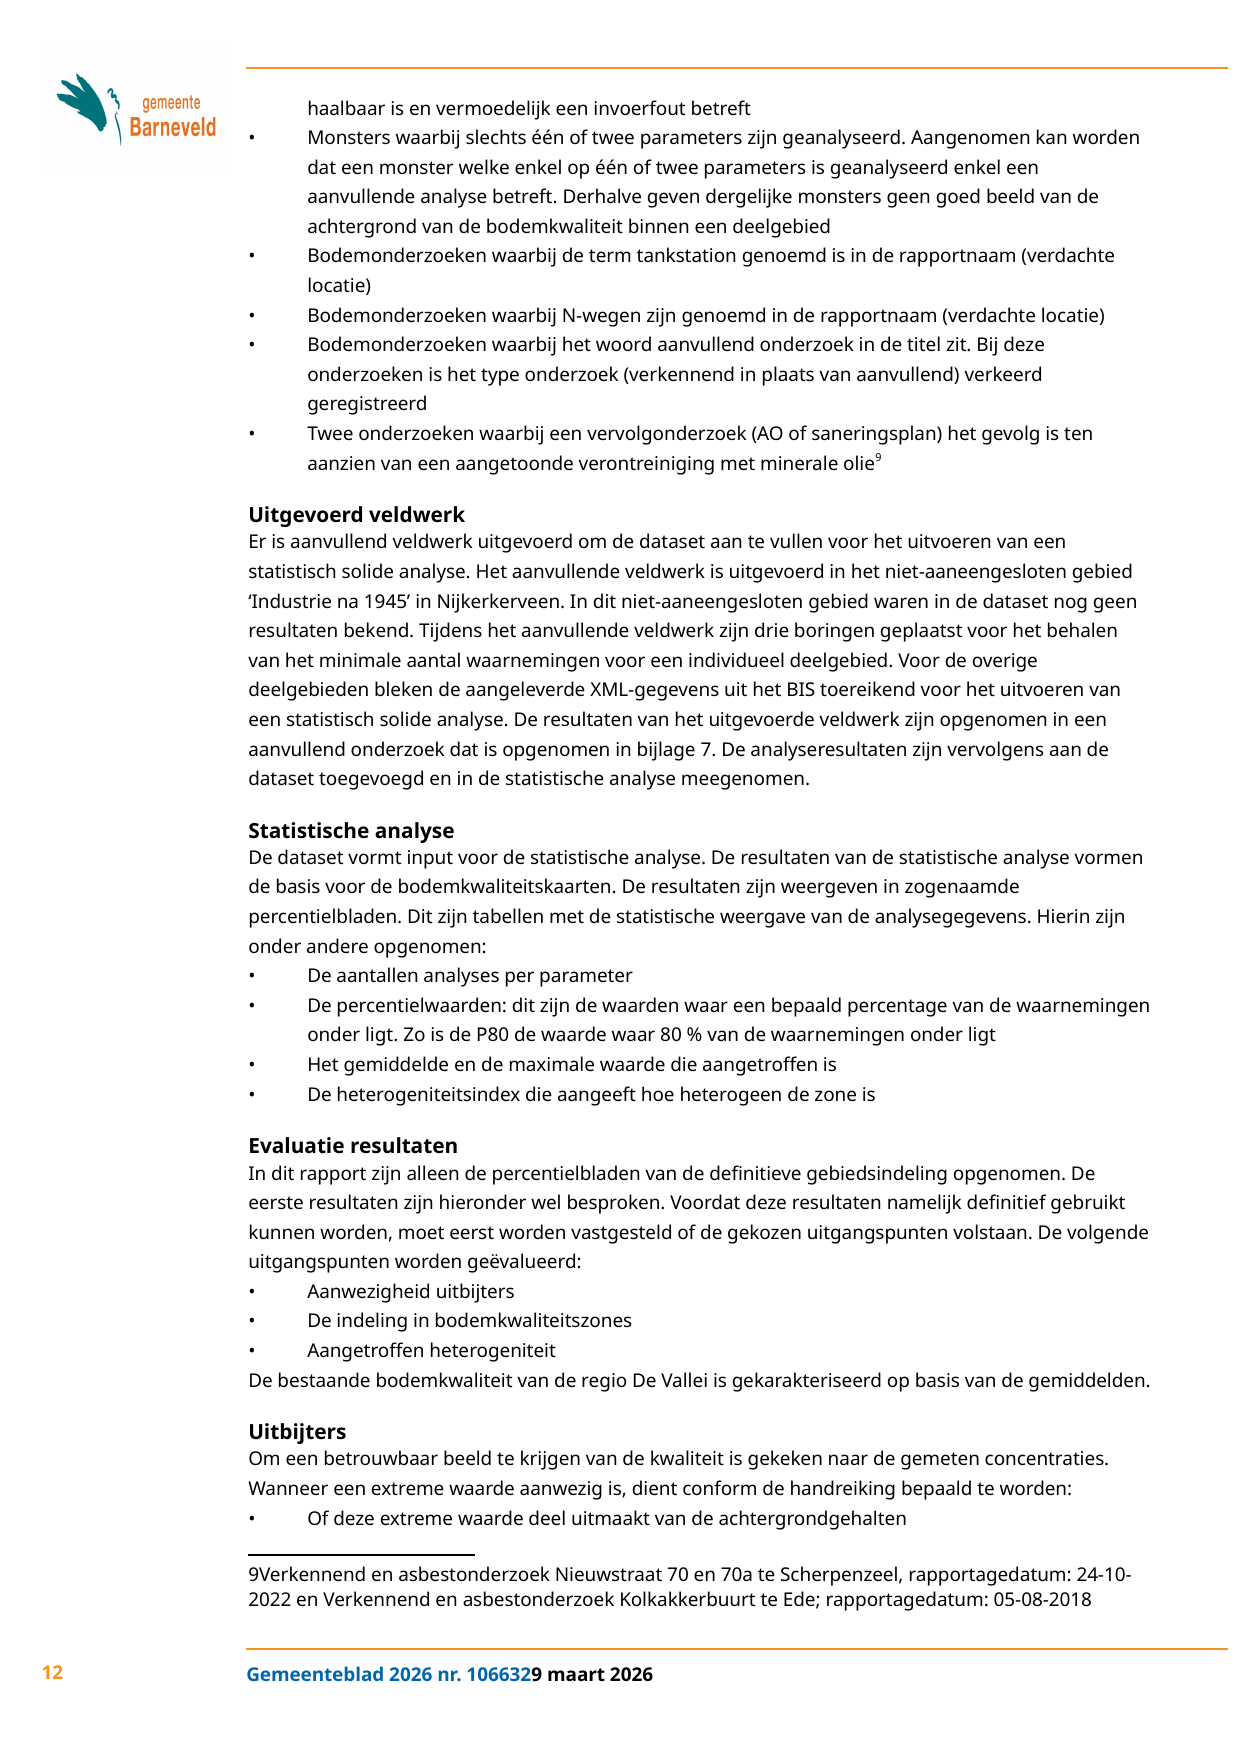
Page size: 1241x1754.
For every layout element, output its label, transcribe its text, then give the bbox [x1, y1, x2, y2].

list Aanwezigheid uitbijters [248, 1278, 1152, 1304]
list Bodemonderzoeken waarbij N-wegen zijn genoemd in de rapportnaam (verdachte locatie) [248, 302, 1152, 328]
text Uitgevoerd veldwerk [248, 500, 1152, 529]
list Of deze extreme waarde deel uitmaakt van de achtergrondgehalten [248, 1505, 1152, 1531]
list De indeling in bodemkwaliteitszones [248, 1308, 1152, 1333]
list Verkennend en asbestonderzoek Nieuwstraat 70 en 70a te Scherpenzeel, rapportagedatum: 24-10-2022 en Verkennend en asbestonderzoek Kolkakkerbuurt te Ede; rapportagedatum: 05-08-2018 [248, 1561, 1152, 1612]
list De aantallen analyses per parameter [248, 962, 1152, 988]
list De percentielwaarden: dit zijn de waarden waar een bepaald percentage van de waarnemingen onder ligt. Zo is de P80 de waarde waar 80 % van de waarnemingen onder ligt [248, 992, 1152, 1047]
text In dit rapport zijn alleen de percentielbladen van de definitieve gebiedsindeling opgenomen. De eerste resultaten zijn hieronder wel besproken. Voordat deze resultaten namelijk definitief gebruikt kunnen worden, moet eerst worden vastgesteld of de gekozen uitgangspunten volstaan. De volgende uitgangspunten worden geëvalueerd: [248, 1160, 1152, 1274]
text Statistische analyse [248, 816, 1152, 844]
list Bodemonderzoeken waarbij de term tankstation genoemd is in de rapportnaam (verdachte locatie) [248, 243, 1152, 298]
list haalbaar is en vermoedelijk een invoerfout betreft [248, 95, 1152, 121]
picture [41, 47, 231, 172]
text Om een betrouwbaar beeld te krijgen van de kwaliteit is gekeken naar de gemeten concentraties. Wanneer een extreme waarde aanwezig is, dient conform de handreiking bepaald te worden: [248, 1446, 1152, 1501]
list Aangetroffen heterogeniteit [248, 1337, 1152, 1363]
list Monsters waarbij slechts één of twee parameters zijn geanalyseerd. Aangenomen kan worden dat een monster welke enkel op één of twee parameters is geanalyseerd enkel een aanvullende analyse betreft. Derhalve geven dergelijke monsters geen goed beeld van de achtergrond van de bodemkwaliteit binnen een deelgebied [248, 124, 1152, 239]
text Uitbijters [248, 1417, 1152, 1446]
list Het gemiddelde en de maximale waarde die aangetroffen is [248, 1051, 1152, 1077]
text De bestaande bodemkwaliteit van de regio De Vallei is gekarakteriseerd op basis van de gemiddelden. [248, 1367, 1152, 1392]
text De dataset vormt input voor de statistische analyse. De resultaten van de statistische analyse vormen de basis voor de bodemkwaliteitskaarten. De resultaten zijn weergeven in zogenaamde percentielbladen. Dit zijn tabellen met de statistische weergave van de analysegegevens. Hierin zijn onder andere opgenomen: [248, 844, 1152, 959]
list Twee onderzoeken waarbij een vervolgonderzoek (AO of saneringsplan) het gevolg is ten aanzien van een aangetoonde verontreiniging met minerale olie [248, 420, 1152, 476]
text Er is aanvullend veldwerk uitgevoerd om de dataset aan te vullen voor het uitvoeren van een statistisch solide analyse. Het aanvullende veldwerk is uitgevoerd in het niet-aaneengesloten gebied ‘Industrie na 1945’ in Nijkerkerveen. In dit niet-aaneengesloten gebied waren in de dataset nog geen resultaten bekend. Tijdens het aanvullende veldwerk zijn drie boringen geplaatst voor het behalen van het minimale aantal waarnemingen voor een individueel deelgebied. Voor de overige deelgebieden bleken de aangeleverde XML-gegevens uit het BIS toereikend voor het uitvoeren van een statistisch solide analyse. De resultaten van het uitgevoerde veldwerk zijn opgenomen in een aanvullend onderzoek dat is opgenomen in bijlage 7. De analyseresultaten zijn vervolgens aan de dataset toegevoegd en in de statistische analyse meegenomen. [248, 529, 1152, 791]
text Evaluatie resultaten [248, 1131, 1152, 1160]
list De heterogeniteitsindex die aangeeft hoe heterogeen de zone is [248, 1081, 1152, 1107]
list Bodemonderzoeken waarbij het woord aanvullend onderzoek in de titel zit. Bij deze onderzoeken is het type onderzoek (verkennend in plaats van aanvullend) verkeerd geregistreerd [248, 331, 1152, 416]
